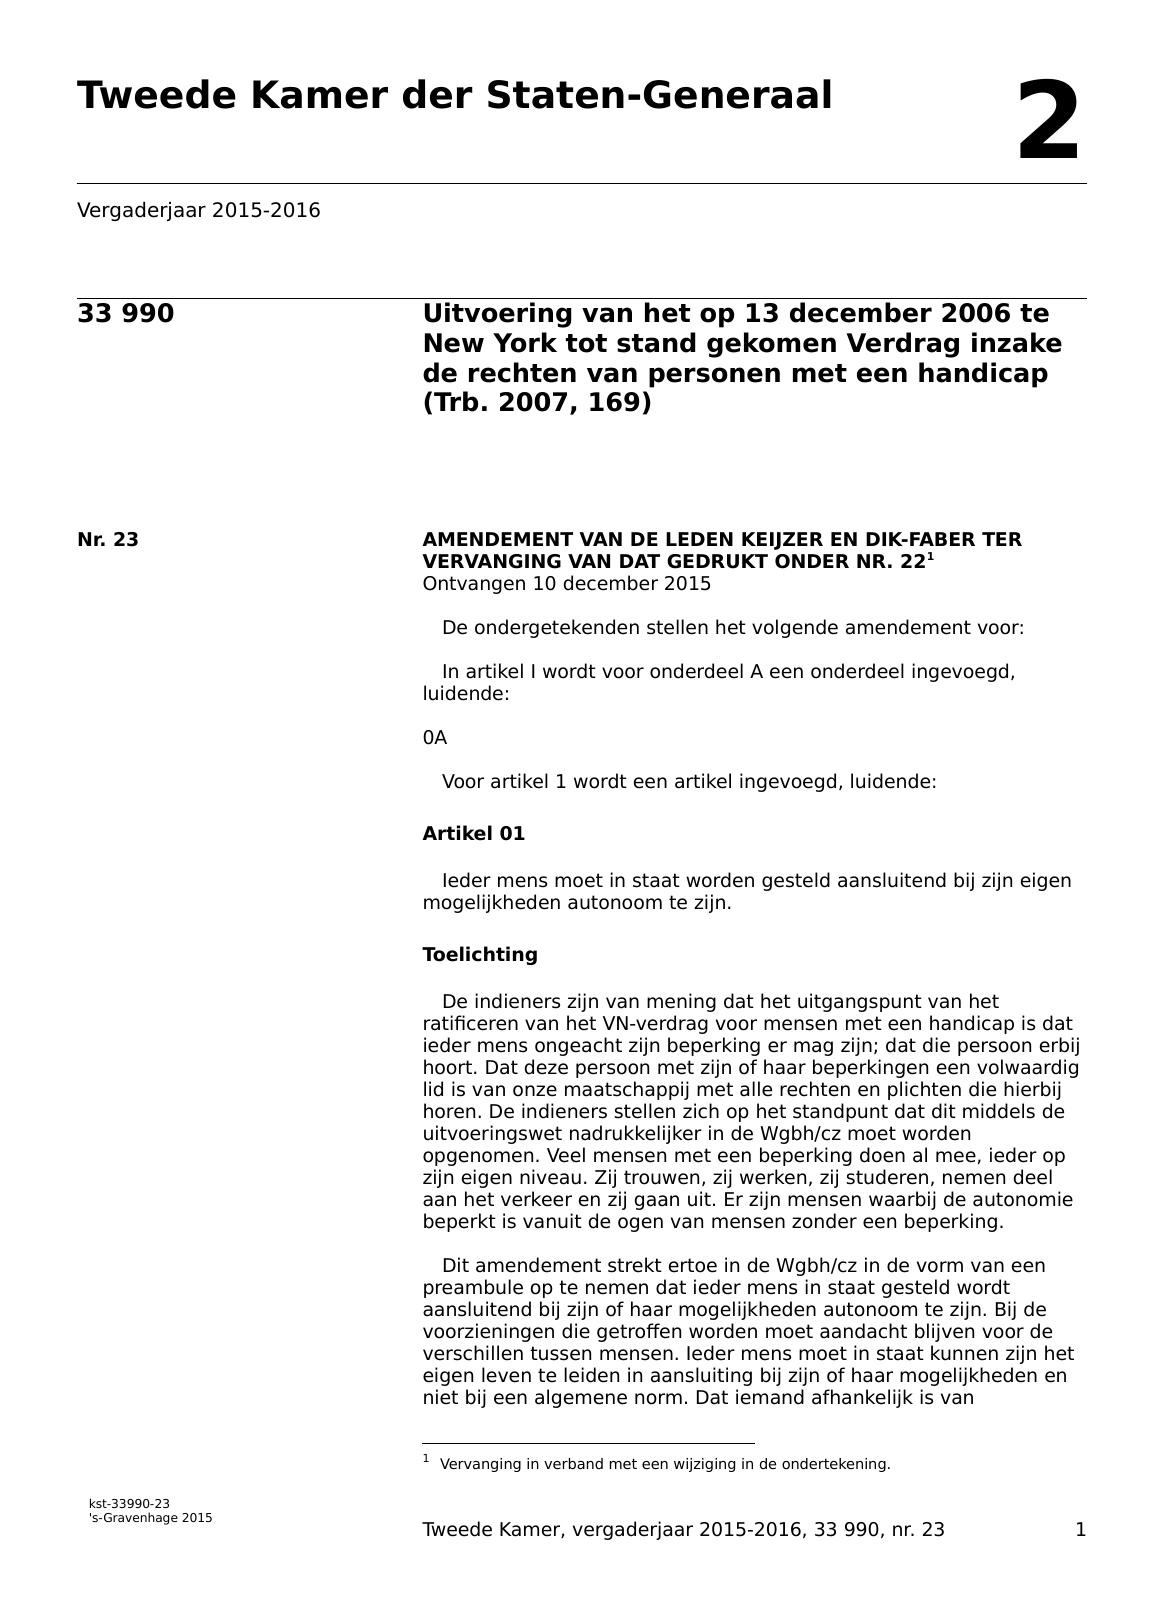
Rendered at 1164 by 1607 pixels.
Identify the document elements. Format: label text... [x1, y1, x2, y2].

text Vervanging in verband met een wijziging in de ondertekening. [422, 1452, 1087, 1474]
text Dit amendement strekt ertoe in de Wgbh/cz in de vorm van een preambule op te nemen dat ieder mens in staat gesteld wordt aansluitend bij zijn of haar mogelijkheden autonoom te zijn. Bij de voorzieningen die getroffen worden moet aandacht blijven voor de verschillen tussen mensen. Ieder mens moet in staat kunnen zijn het eigen leven te leiden in aansluiting bij zijn of haar mogelijkheden en niet bij een algemene norm. Dat iemand afhankelijk is van [422, 1255, 1087, 1409]
text Voor artikel 1 wordt een artikel ingevoegd, luidende: [422, 771, 1087, 793]
text kst-33990-23 [88, 1497, 323, 1511]
table_header 2 [886, 59, 1087, 183]
subtitle Artikel 01 [422, 823, 1087, 845]
text 's-Gravenhage 2015 [88, 1511, 323, 1525]
subtitle 33 990 Uitvoering van het op 13 december 2006 te New York tot stand gekomen Verdrag inzake de rechten van personen met een handicap (Trb. 2007, 169) [77, 299, 1087, 418]
table_cell Vergaderjaar 2015-2016 [77, 184, 1087, 298]
table_header Tweede Kamer der Staten-Generaal [77, 59, 886, 183]
text Ontvangen 10 december 2015 [422, 573, 1087, 595]
subtitle Nr. 23 AMENDEMENT VAN DE LEDEN KEIJZER EN DIK-FABER TER VERVANGING VAN DAT GEDRUKT ONDER NR. 22 [77, 529, 1087, 573]
text In artikel I wordt voor onderdeel A een onderdeel ingevoegd, luidende: [422, 661, 1087, 705]
text 0A [422, 727, 1087, 749]
text Ieder mens moet in staat worden gesteld aansluitend bij zijn eigen mogelijkheden autonoom te zijn. [422, 870, 1087, 914]
text De ondergetekenden stellen het volgende amendement voor: [422, 617, 1087, 639]
subtitle Toelichting [422, 944, 1087, 966]
text De indieners zijn van mening dat het uitgangspunt van het ratificeren van het VN-verdrag voor mensen met een handicap is dat ieder mens ongeacht zijn beperking er mag zijn; dat die persoon erbij hoort. Dat deze persoon met zijn of haar beperkingen een volwaardig lid is van onze maatschappij met alle rechten en plichten die hierbij horen. De indieners stellen zich op het standpunt dat dit middels de uitvoeringswet nadrukkelijker in de Wgbh/cz moet worden opgenomen. Veel mensen met een beperking doen al mee, ieder op zijn eigen niveau. Zij trouwen, zij werken, zij studeren, nemen deel aan het verkeer en zij gaan uit. Er zijn mensen waarbij de autonomie beperkt is vanuit de ogen van mensen zonder een beperking. [422, 991, 1087, 1233]
